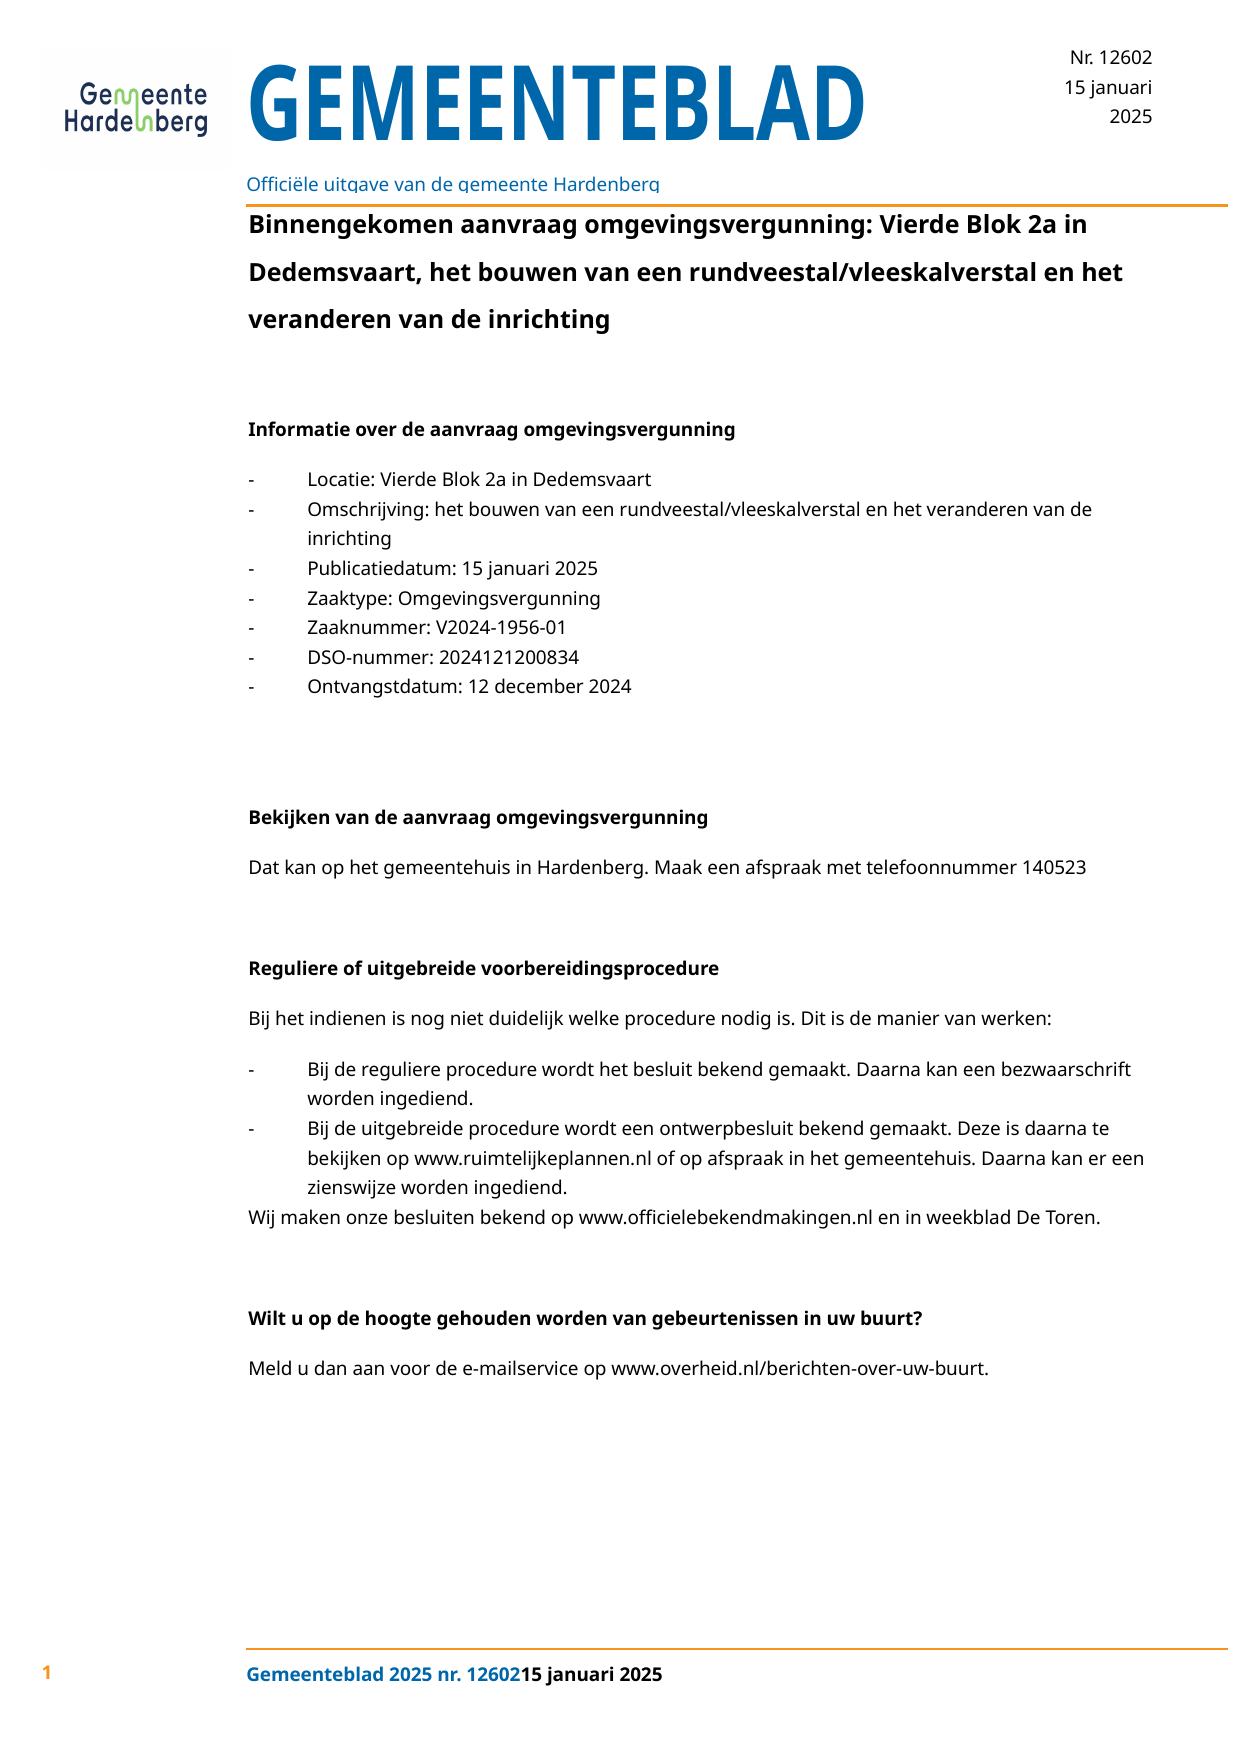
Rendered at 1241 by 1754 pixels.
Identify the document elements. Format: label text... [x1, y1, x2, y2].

list Publicatiedatum: 15 januari 2025 [248, 555, 1152, 581]
text Bekijken van de aanvraag omgevingsvergunning [248, 804, 1152, 829]
text Binnengekomen aanvraag omgevingsvergunning: Vierde Blok 2a in Dedemsvaart, het bouwen van een rundveestal/vleeskalverstal en het veranderen van de inrichting [248, 207, 1152, 336]
text Informatie over de aanvraag omgevingsvergunning [248, 416, 1152, 442]
list Zaaknummer: V2024-1956-01 [248, 614, 1152, 640]
list Bij de uitgebreide procedure wordt een ontwerpbesluit bekend gemaakt. Deze is daarna te bekijken op www.ruimtelijkeplannen.nl of op afspraak in het gemeentehuis. Daarna kan er een zienswijze worden ingediend. [248, 1115, 1152, 1200]
list Ontvangstdatum: 12 december 2024 [248, 673, 1152, 699]
list Locatie: Vierde Blok 2a in Dedemsvaart [248, 466, 1152, 492]
text Wij maken onze besluiten bekend op www.officielebekendmakingen.nl en in weekblad De Toren. [248, 1204, 1152, 1229]
list Zaaktype: Omgevingsvergunning [248, 585, 1152, 610]
text Wilt u op de hoogte gehouden worden van gebeurtenissen in uw buurt? [248, 1305, 1152, 1330]
picture [41, 47, 231, 172]
text Reguliere of uitgebreide voorbereidingsprocedure [248, 955, 1152, 981]
text Bij het indienen is nog niet duidelijk welke procedure nodig is. Dit is de manier van werken: [248, 1006, 1152, 1031]
list Bij de reguliere procedure wordt het besluit bekend gemaakt. Daarna kan een bezwaarschrift worden ingediend. [248, 1056, 1152, 1111]
list DSO-nummer: 2024121200834 [248, 644, 1152, 669]
text Dat kan op het gemeentehuis in Hardenberg. Maak een afspraak met telefoonnummer 140523 [248, 854, 1152, 880]
text Meld u dan aan voor de e-mailservice op www.overheid.nl/berichten-over-uw-buurt. [248, 1355, 1152, 1381]
list Omschrijving: het bouwen van een rundveestal/vleeskalverstal en het veranderen van de inrichting [248, 496, 1152, 551]
